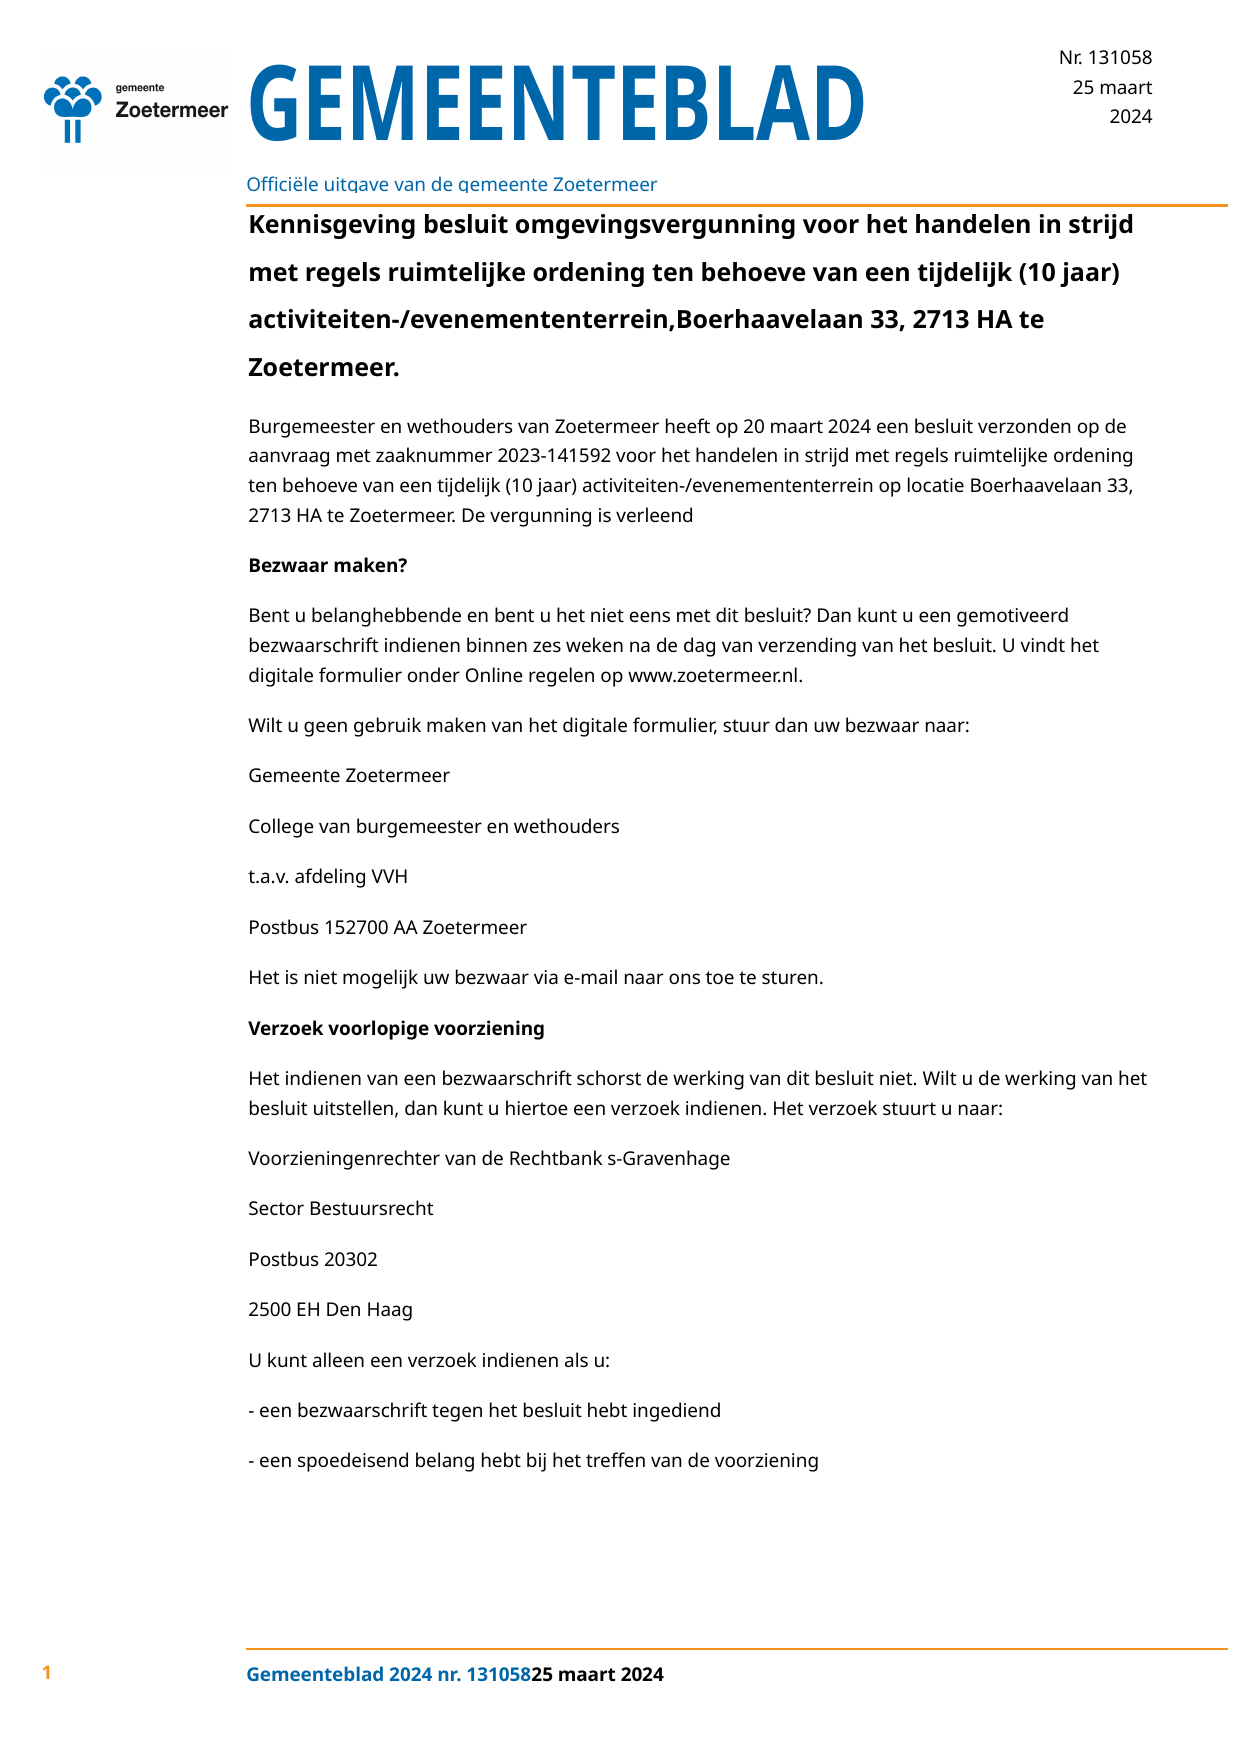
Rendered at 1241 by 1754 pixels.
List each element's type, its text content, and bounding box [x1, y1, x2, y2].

text 2500 EH Den Haag [248, 1296, 1152, 1322]
text t.a.v. afdeling VVH [248, 863, 1152, 889]
text Postbus 20302 [248, 1246, 1152, 1272]
text Het indienen van een bezwaarschrift schorst de werking van dit besluit niet. Wilt u de werking van het besluit uitstellen, dan kunt u hiertoe een verzoek indienen. Het verzoek stuurt u naar: [248, 1065, 1152, 1121]
text Burgemeester en wethouders van Zoetermeer heeft op 20 maart 2024 een besluit verzonden op de aanvraag met zaaknummer 2023-141592 voor het handelen in strijd met regels ruimtelijke ordening ten behoeve van een tijdelijk (10 jaar) activiteiten-/evenemententerrein op locatie Boerhaavelaan 33, 2713 HA te Zoetermeer. De vergunning is verleend [248, 413, 1152, 528]
text Sector Bestuursrecht [248, 1196, 1152, 1221]
text - een spoedeisend belang hebt bij het treffen van de voorziening [248, 1448, 1152, 1473]
picture [41, 47, 231, 172]
text Wilt u geen gebruik maken van het digitale formulier, stuur dan uw bezwaar naar: [248, 712, 1152, 738]
text Bezwaar maken? [248, 552, 1152, 578]
text Het is niet mogelijk uw bezwaar via e-mail naar ons toe te sturen. [248, 964, 1152, 990]
text - een bezwaarschrift tegen het besluit hebt ingediend [248, 1397, 1152, 1423]
text Gemeente Zoetermeer [248, 763, 1152, 788]
text College van burgemeester en wethouders [248, 813, 1152, 839]
text Voorzieningenrechter van de Rechtbank s-Gravenhage [248, 1145, 1152, 1171]
text Kennisgeving besluit omgevingsvergunning voor het handelen in strijd met regels ruimtelijke ordening ten behoeve van een tijdelijk (10 jaar) activiteiten-/evenemententerrein,Boerhaavelaan 33, 2713 HA te Zoetermeer. [248, 207, 1152, 384]
text U kunt alleen een verzoek indienen als u: [248, 1347, 1152, 1373]
text Bent u belanghebbende en bent u het niet eens met dit besluit? Dan kunt u een gemotiveerd bezwaarschrift indienen binnen zes weken na de dag van verzending van het besluit. U vindt het digitale formulier onder Online regelen op www.zoetermeer.nl. [248, 603, 1152, 688]
text Postbus 152700 AA Zoetermeer [248, 914, 1152, 940]
text Verzoek voorlopige voorziening [248, 1015, 1152, 1041]
